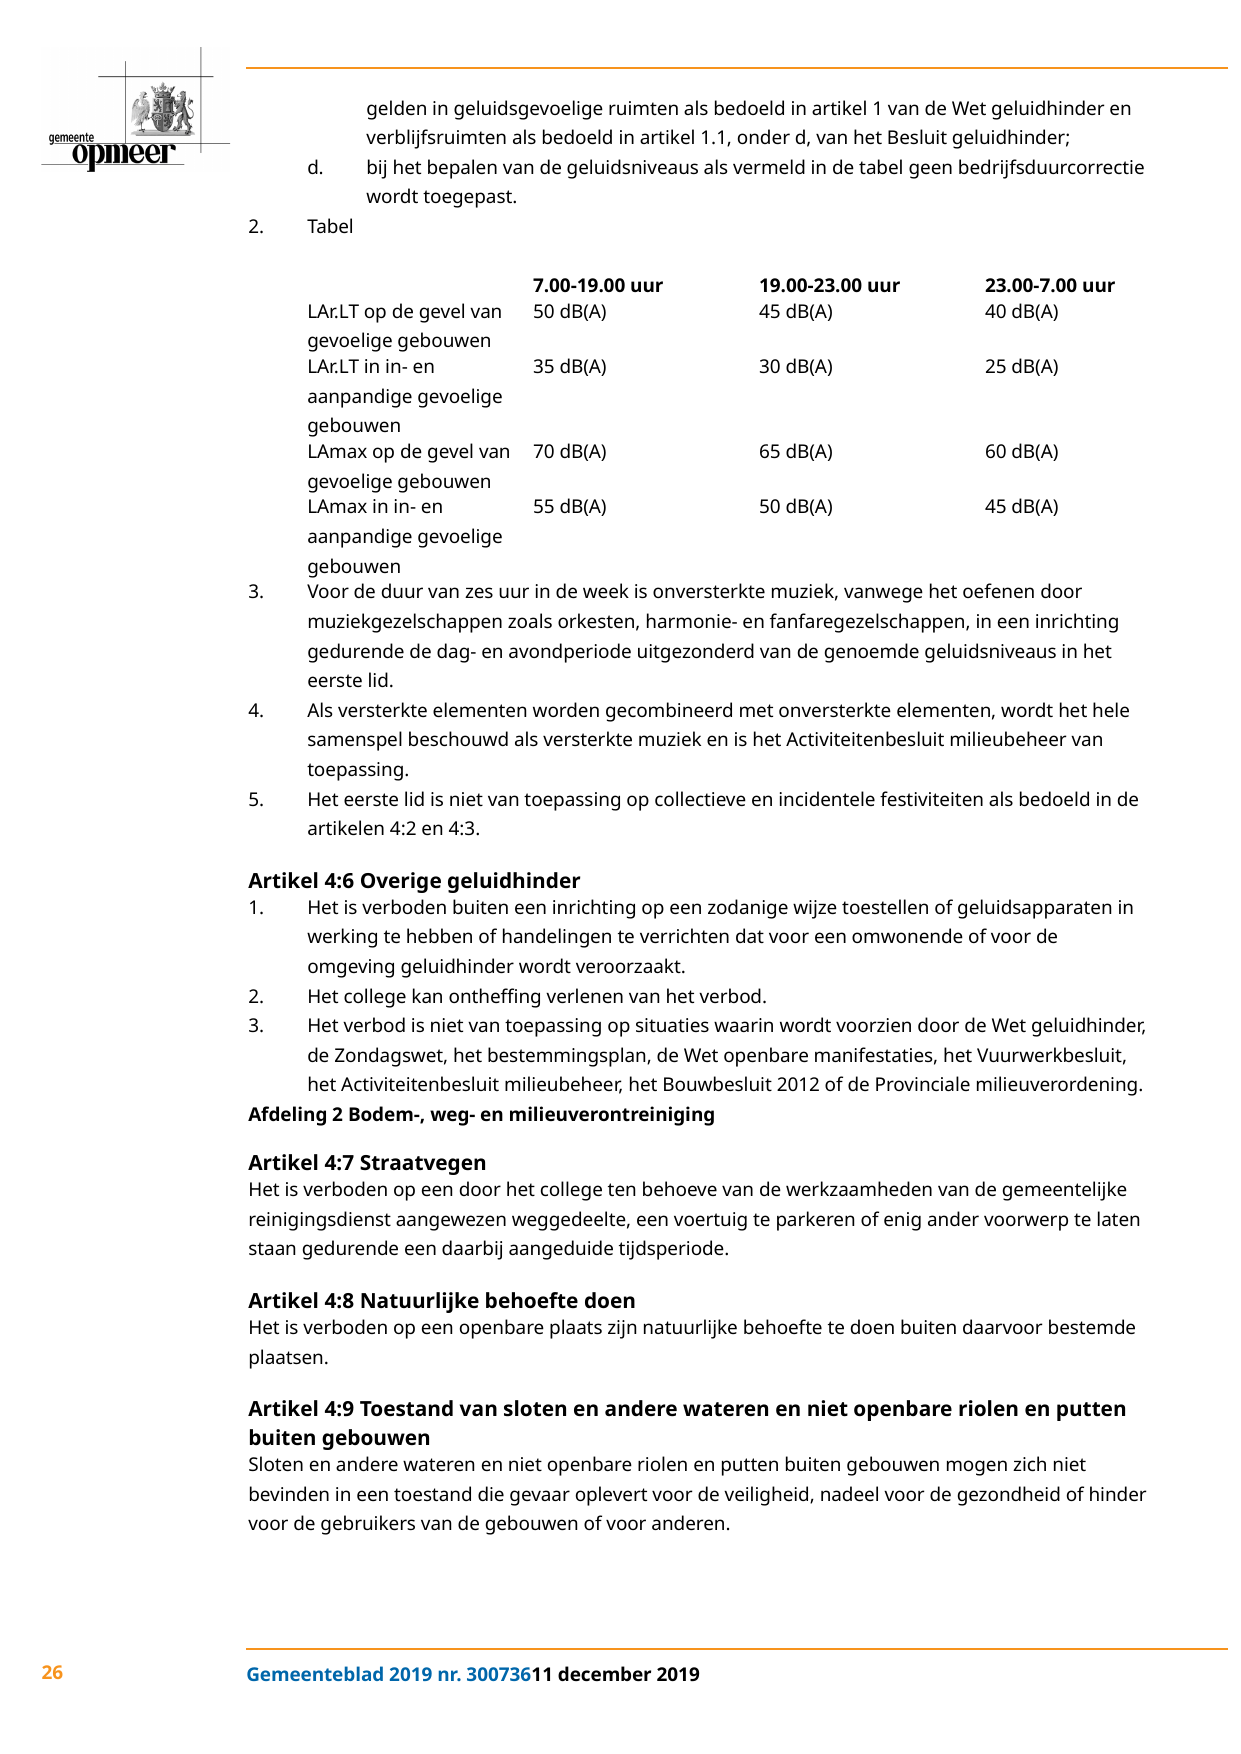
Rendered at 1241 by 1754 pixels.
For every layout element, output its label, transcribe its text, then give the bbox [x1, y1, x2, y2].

table_cell 25 dB(A) [985, 354, 1211, 438]
list Als versterkte elementen worden gecombineerd met onversterkte elementen, wordt het hele samenspel beschouwd als versterkte muziek en is het Activiteitenbesluit milieubeheer van toepassing. [248, 697, 1152, 782]
table_cell 70 dB(A) [533, 438, 759, 494]
table_cell LAr.LT op de gevel van gevoelige gebouwen [307, 298, 533, 353]
list Het college kan ontheffing verlenen van het verbod. [248, 983, 1152, 1009]
table_cell 50 dB(A) [533, 298, 759, 353]
text Sloten en andere wateren en niet openbare riolen en putten buiten gebouwen mogen zich niet bevinden in een toestand die gevaar oplevert voor de veiligheid, nadeel voor de gezondheid of hinder voor de gebruikers van de gebouwen of voor anderen. [248, 1451, 1152, 1536]
table_cell 35 dB(A) [533, 354, 759, 438]
table_cell LAr.LT in in- en aanpandige gevoelige gebouwen [307, 354, 533, 438]
list Tabel [248, 213, 1152, 239]
picture [41, 47, 231, 172]
text Artikel 4:7 Straatvegen [248, 1148, 1152, 1176]
table_cell LAmax op de gevel van gevoelige gebouwen [307, 438, 533, 494]
text Afdeling 2 Bodem-, weg- en milieuverontreiniging [248, 1101, 1152, 1127]
table_header 23.00-7.00 uur [985, 273, 1211, 298]
list Voor de duur van zes uur in de week is onversterkte muziek, vanwege het oefenen door muziekgezelschappen zoals orkesten, harmonie- en fanfaregezelschappen, in een inrichting gedurende de dag- en avondperiode uitgezonderd van de genoemde geluidsniveaus in het eerste lid. [248, 579, 1152, 693]
text Artikel 4:6 Overige geluidhinder [248, 866, 1152, 894]
table_cell 60 dB(A) [985, 438, 1211, 494]
table_header 7.00-19.00 uur [533, 273, 759, 298]
table_cell 65 dB(A) [759, 438, 985, 494]
list gelden in geluidsgevoelige ruimten als bedoeld in artikel 1 van de Wet geluidhinder en verblijfsruimten als bedoeld in artikel 1.1, onder d, van het Besluit geluidhinder; [307, 95, 1152, 150]
table_cell 45 dB(A) [985, 494, 1211, 578]
table_cell 30 dB(A) [759, 354, 985, 438]
table_cell 50 dB(A) [759, 494, 985, 578]
list Het eerste lid is niet van toepassing op collectieve en incidentele festiviteiten als bedoeld in de artikelen 4:2 en 4:3. [248, 786, 1152, 841]
table_header 19.00-23.00 uur [759, 273, 985, 298]
table_cell LAmax in in- en aanpandige gevoelige gebouwen [307, 494, 533, 578]
text Artikel 4:9 Toestand van sloten en andere wateren en niet openbare riolen en putten buiten gebouwen [248, 1394, 1152, 1451]
list bij het bepalen van de geluidsniveaus als vermeld in de tabel geen bedrijfsduurcorrectie wordt toegepast. [307, 154, 1152, 209]
text Het is verboden op een openbare plaats zijn natuurlijke behoefte te doen buiten daarvoor bestemde plaatsen. [248, 1314, 1152, 1369]
list Het verbod is niet van toepassing op situaties waarin wordt voorzien door de Wet geluidhinder, de Zondagswet, het bestemmingsplan, de Wet openbare manifestaties, het Vuurwerkbesluit, het Activiteitenbesluit milieubeheer, het Bouwbesluit 2012 of de Provinciale milieuverordening. [248, 1012, 1152, 1097]
text Artikel 4:8 Natuurlijke behoefte doen [248, 1286, 1152, 1314]
table_header [307, 273, 533, 298]
table_cell 40 dB(A) [985, 298, 1211, 353]
text Het is verboden op een door het college ten behoeve van de werkzaamheden van de gemeentelijke reinigingsdienst aangewezen weggedeelte, een voertuig te parkeren of enig ander voorwerp te laten staan gedurende een daarbij aangeduide tijdsperiode. [248, 1176, 1152, 1261]
list Het is verboden buiten een inrichting op een zodanige wijze toestellen of geluidsapparaten in werking te hebben of handelingen te verrichten dat voor een omwonende of voor de omgeving geluidhinder wordt veroorzaakt. [248, 894, 1152, 979]
table_cell 45 dB(A) [759, 298, 985, 353]
table_cell 55 dB(A) [533, 494, 759, 578]
